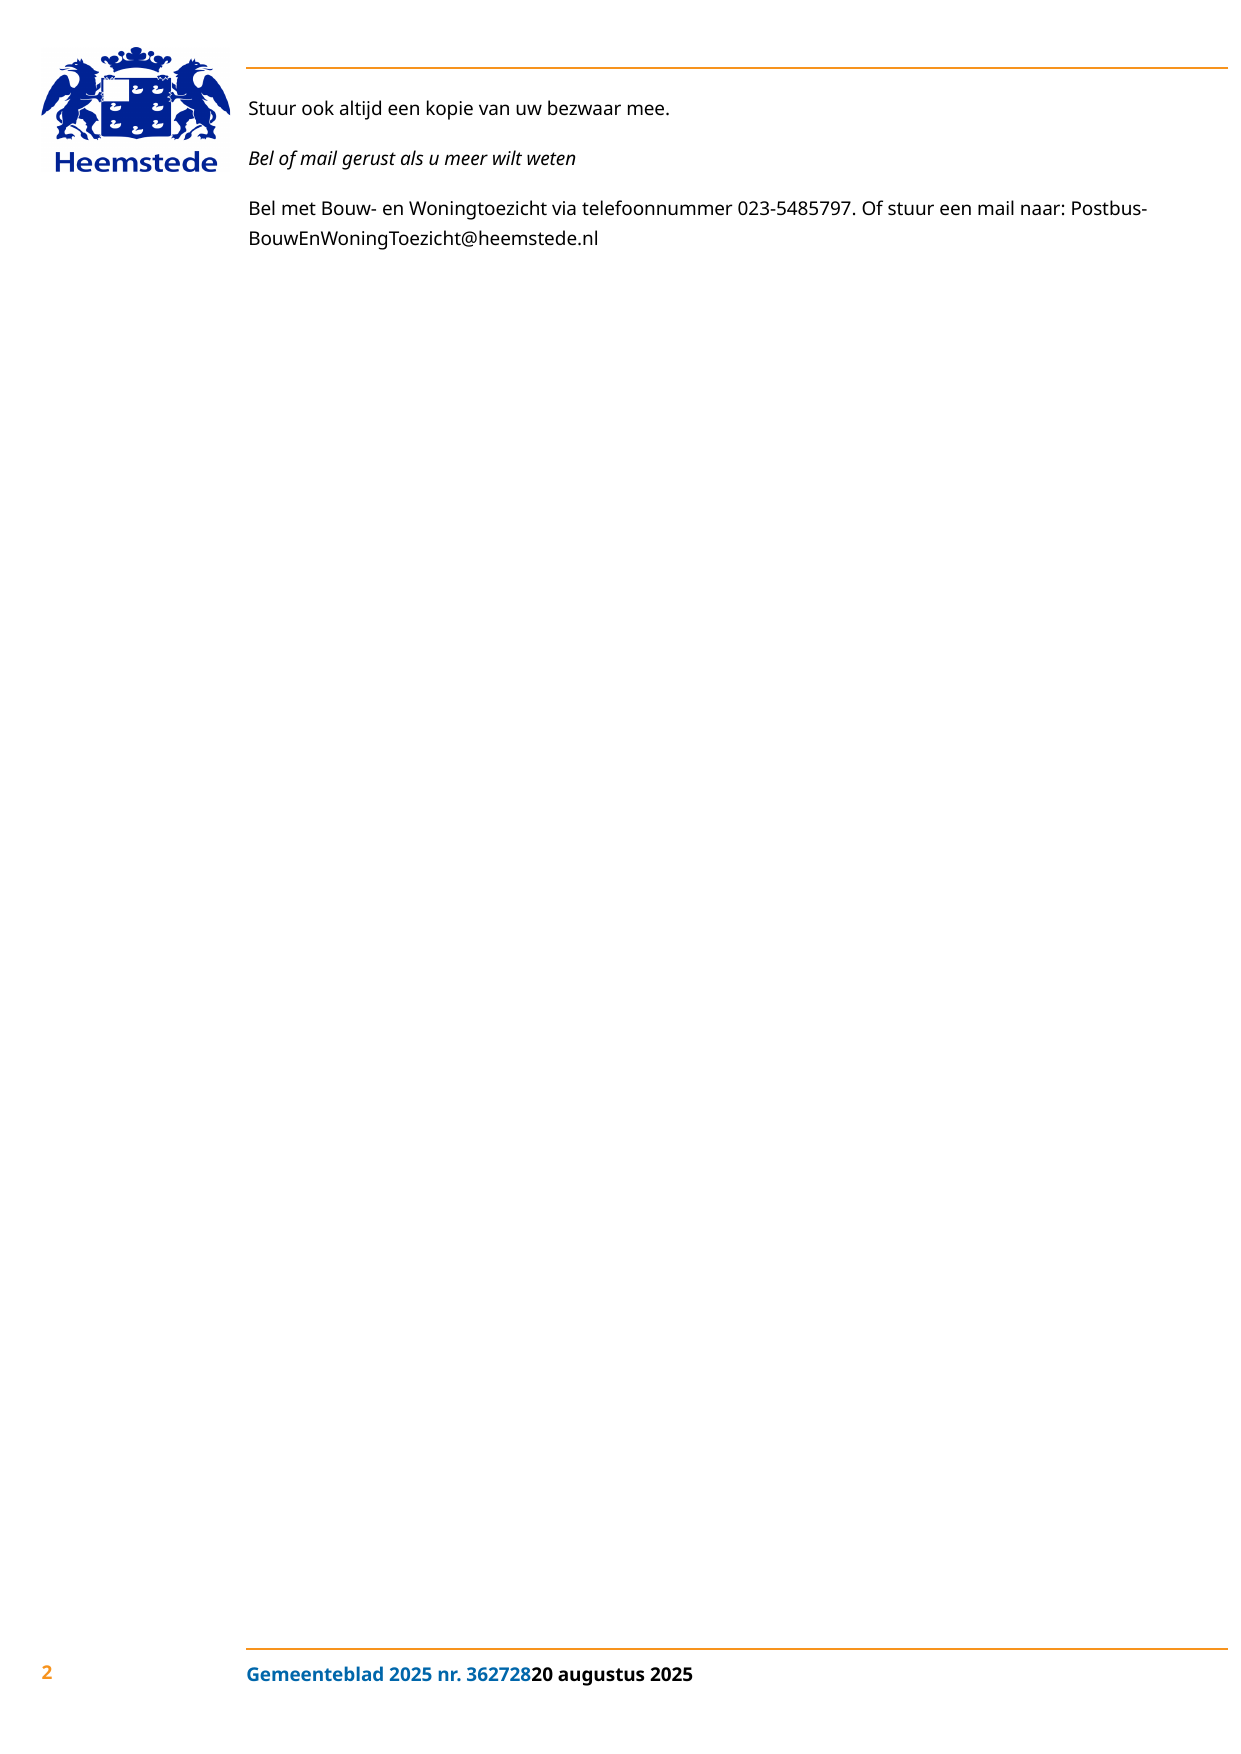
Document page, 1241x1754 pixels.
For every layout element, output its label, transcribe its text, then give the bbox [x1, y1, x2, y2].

text Bel met Bouw- en Woningtoezicht via telefoonnummer 023-5485797. Of stuur een mail naar: Postbus-BouwEnWoningToezicht@heemstede.nl [248, 196, 1152, 251]
text Bel of mail gerust als u meer wilt weten [248, 145, 1152, 171]
text Stuur ook altijd een kopie van uw bezwaar mee. [248, 95, 1152, 121]
picture [41, 47, 231, 172]
